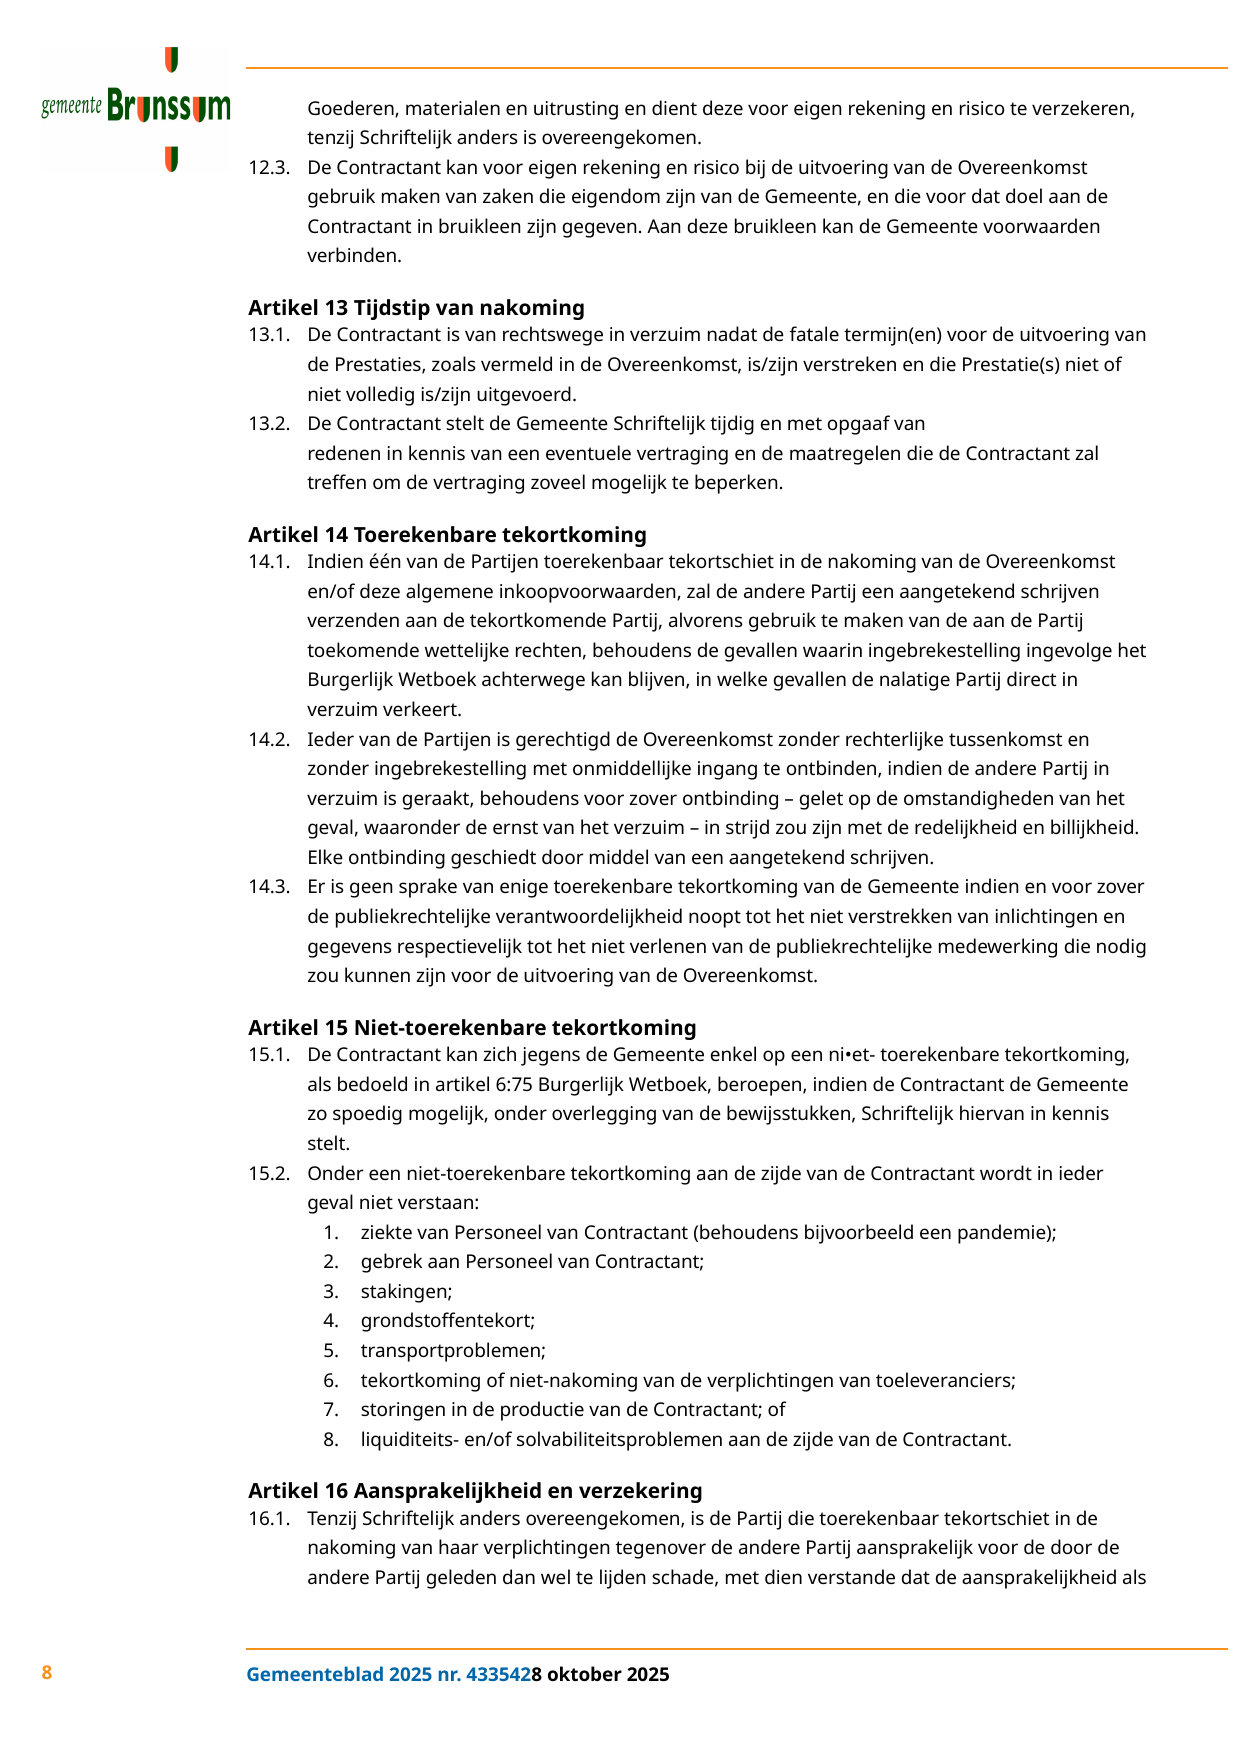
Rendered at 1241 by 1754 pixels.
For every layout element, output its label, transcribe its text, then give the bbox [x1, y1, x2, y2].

list stakingen; [323, 1278, 1152, 1304]
list Onder een niet-toerekenbare tekortkoming aan de zijde van de Contractant wordt in ieder geval niet verstaan: [248, 1160, 1152, 1215]
list Tenzij Schriftelijk anders overeengekomen, is de Partij die toerekenbaar tekortschiet in de nakoming van haar verplichtingen tegenover de andere Partij aansprakelijk voor de door de andere Partij geleden dan wel te lijden schade, met dien verstande dat de aansprakelijkheid als [248, 1505, 1152, 1590]
list gebrek aan Personeel van Contractant; [323, 1248, 1152, 1274]
list De Contractant stelt de Gemeente Schriftelijk tijdig en met opgaaf van redenen in kennis van een eventuele vertraging en de maatregelen die de Contractant zal treffen om de vertraging zoveel mogelijk te beperken. [248, 410, 1152, 495]
list storingen in de productie van de Contractant; of [323, 1396, 1152, 1422]
list De Contractant is van rechtswege in verzuim nadat de fatale termijn(en) voor de uitvoering van de Prestaties, zoals vermeld in de Overeenkomst, is/zijn verstreken en die Prestatie(s) niet of niet volledig is/zijn uitgevoerd. [248, 322, 1152, 406]
list Er is geen sprake van enige toerekenbare tekortkoming van de Gemeente indien en voor zover de publiekrechtelijke verantwoordelijkheid noopt tot het niet verstrekken van inlichtingen en gegevens respectievelijk tot het niet verlenen van de publiekrechtelijke medewerking die nodig zou kunnen zijn voor de uitvoering van de Overeenkomst. [248, 874, 1152, 988]
list grondstoffentekort; [323, 1308, 1152, 1333]
list transportproblemen; [323, 1337, 1152, 1363]
text Artikel 15 Niet-toerekenbare tekortkoming [248, 1013, 1152, 1041]
list De Contractant kan zich jegens de Gemeente enkel op een ni•et- toerekenbare tekortkoming, als bedoeld in artikel 6:75 Burgerlijk Wetboek, beroepen, indien de Contractant de Gemeente zo spoedig mogelijk, onder overlegging van de bewijsstukken, Schriftelijk hiervan in kennis stelt. [248, 1041, 1152, 1156]
text Artikel 13 Tijdstip van nakoming [248, 293, 1152, 322]
picture [41, 47, 231, 172]
list tekortkoming of niet-nakoming van de verplichtingen van toeleveranciers; [323, 1367, 1152, 1392]
text Artikel 16 Aansprakelijkheid en verzekering [248, 1476, 1152, 1505]
list Indien één van de Partijen toerekenbaar tekortschiet in de nakoming van de Overeenkomst en/of deze algemene inkoopvoorwaarden, zal de andere Partij een aangetekend schrijven verzenden aan de tekortkomende Partij, alvorens gebruik te maken van de aan de Partij toekomende wettelijke rechten, behoudens de gevallen waarin ingebrekestelling ingevolge het Burgerlijk Wetboek achterwege kan blijven, in welke gevallen de nalatige Partij direct in verzuim verkeert. [248, 548, 1152, 722]
list De Contractant kan voor eigen rekening en risico bij de uitvoering van de Overeenkomst gebruik maken van zaken die eigendom zijn van de Gemeente, en die voor dat doel aan de Contractant in bruikleen zijn gegeven. Aan deze bruikleen kan de Gemeente voorwaarden verbinden. [248, 154, 1152, 268]
list liquiditeits- en/of solvabiliteitsproblemen aan de zijde van de Contractant. [323, 1426, 1152, 1452]
list Ieder van de Partijen is gerechtigd de Overeenkomst zonder rechterlijke tussenkomst en zonder ingebrekestelling met onmiddellijke ingang te ontbinden, indien de andere Partij in verzuim is geraakt, behoudens voor zover ontbinding – gelet op de omstandigheden van het geval, waaronder de ernst van het verzuim – in strijd zou zijn met de redelijkheid en billijkheid. Elke ontbinding geschiedt door middel van een aangetekend schrijven. [248, 726, 1152, 870]
text Artikel 14 Toerekenbare tekortkoming [248, 520, 1152, 548]
list ziekte van Personeel van Contractant (behoudens bijvoorbeeld een pandemie); [323, 1219, 1152, 1244]
list Goederen, materialen en uitrusting en dient deze voor eigen rekening en risico te verzekeren, tenzij Schriftelijk anders is overeengekomen. [248, 95, 1152, 150]
